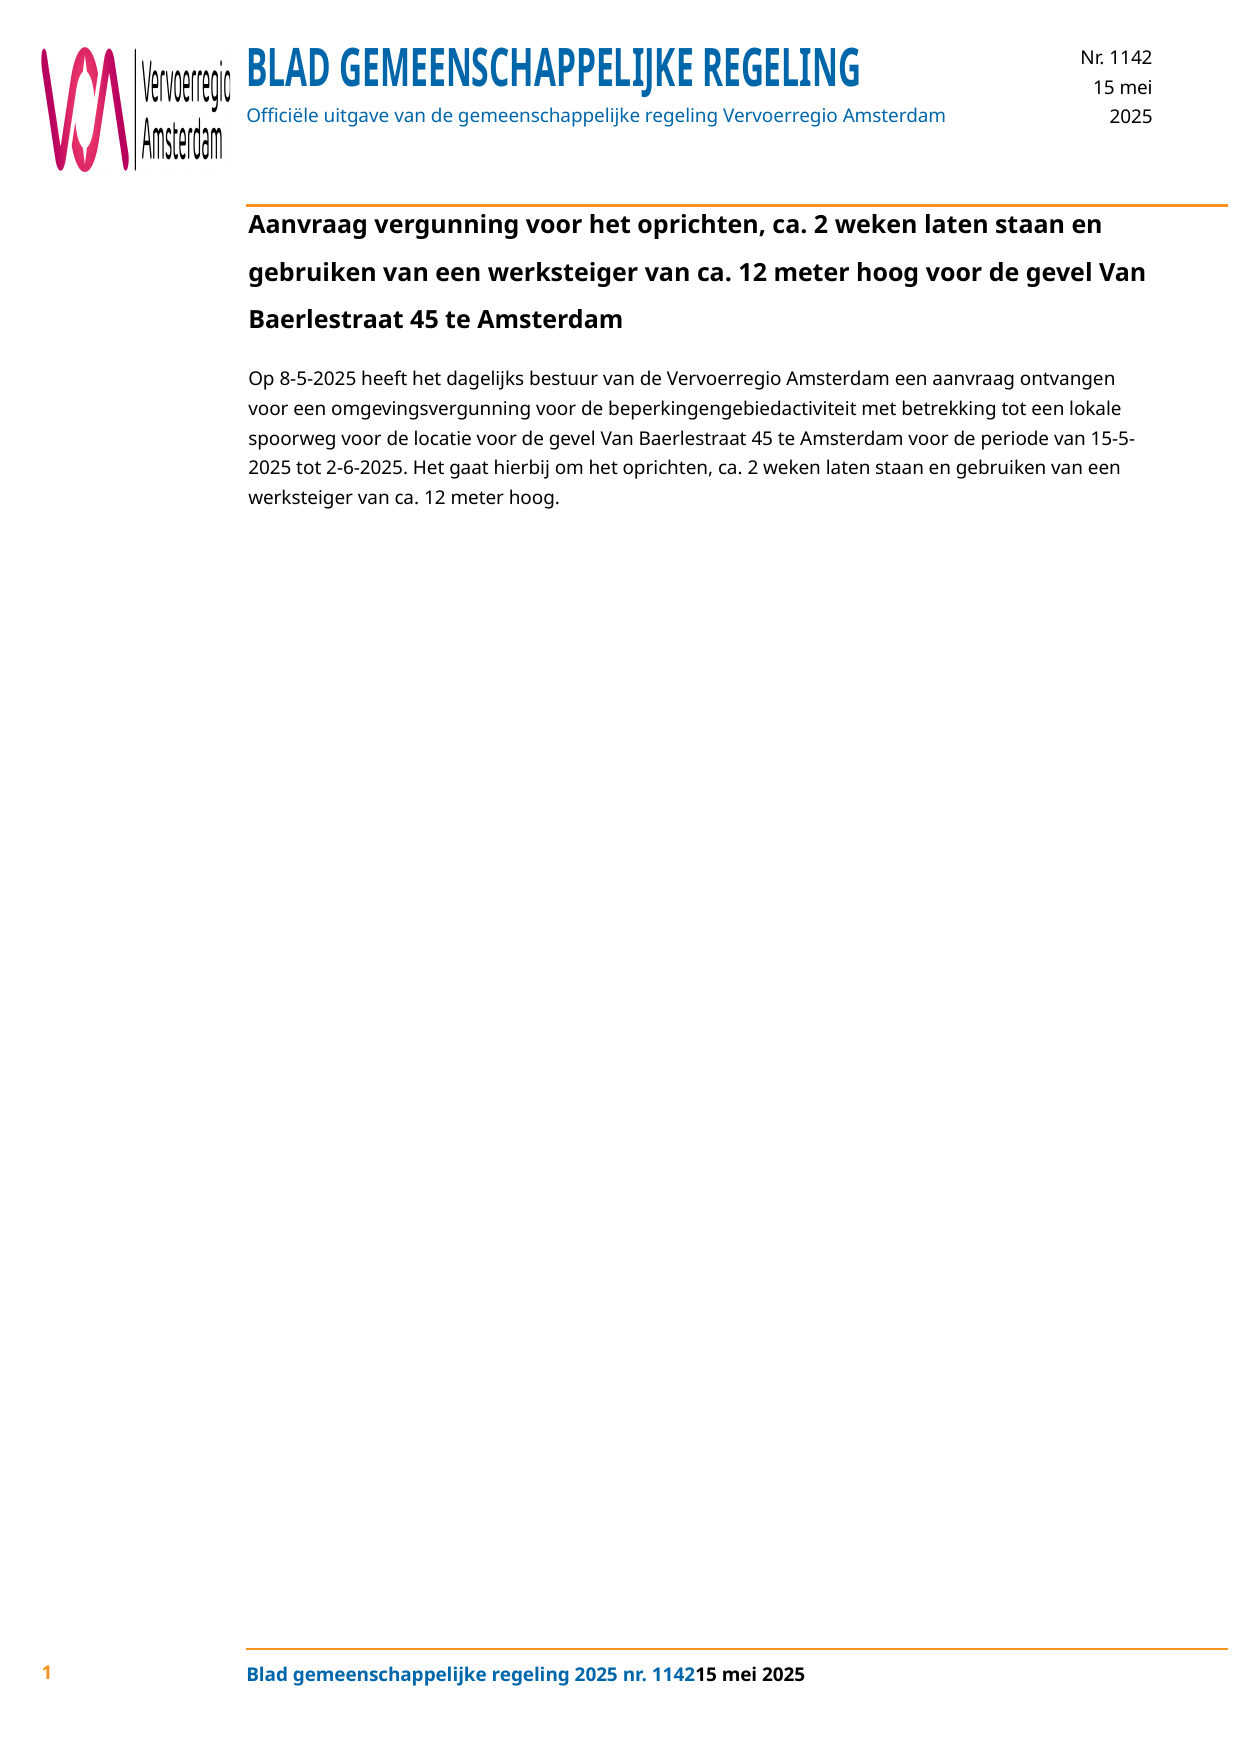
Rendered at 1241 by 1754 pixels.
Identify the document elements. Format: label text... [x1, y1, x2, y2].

text Aanvraag vergunning voor het oprichten, ca. 2 weken laten staan en gebruiken van een werksteiger van ca. 12 meter hoog voor de gevel Van Baerlestraat 45 te Amsterdam [248, 207, 1152, 336]
text Op 8-5-2025 heeft het dagelijks bestuur van de Vervoerregio Amsterdam een aanvraag ontvangen voor een omgevingsvergunning voor de beperkingengebiedactiviteit met betrekking tot een lokale spoorweg voor de locatie voor de gevel Van Baerlestraat 45 te Amsterdam voor de periode van 15-5-2025 tot 2-6-2025. Het gaat hierbij om het oprichten, ca. 2 weken laten staan en gebruiken van een werksteiger van ca. 12 meter hoog. [248, 366, 1152, 509]
picture [41, 47, 231, 172]
